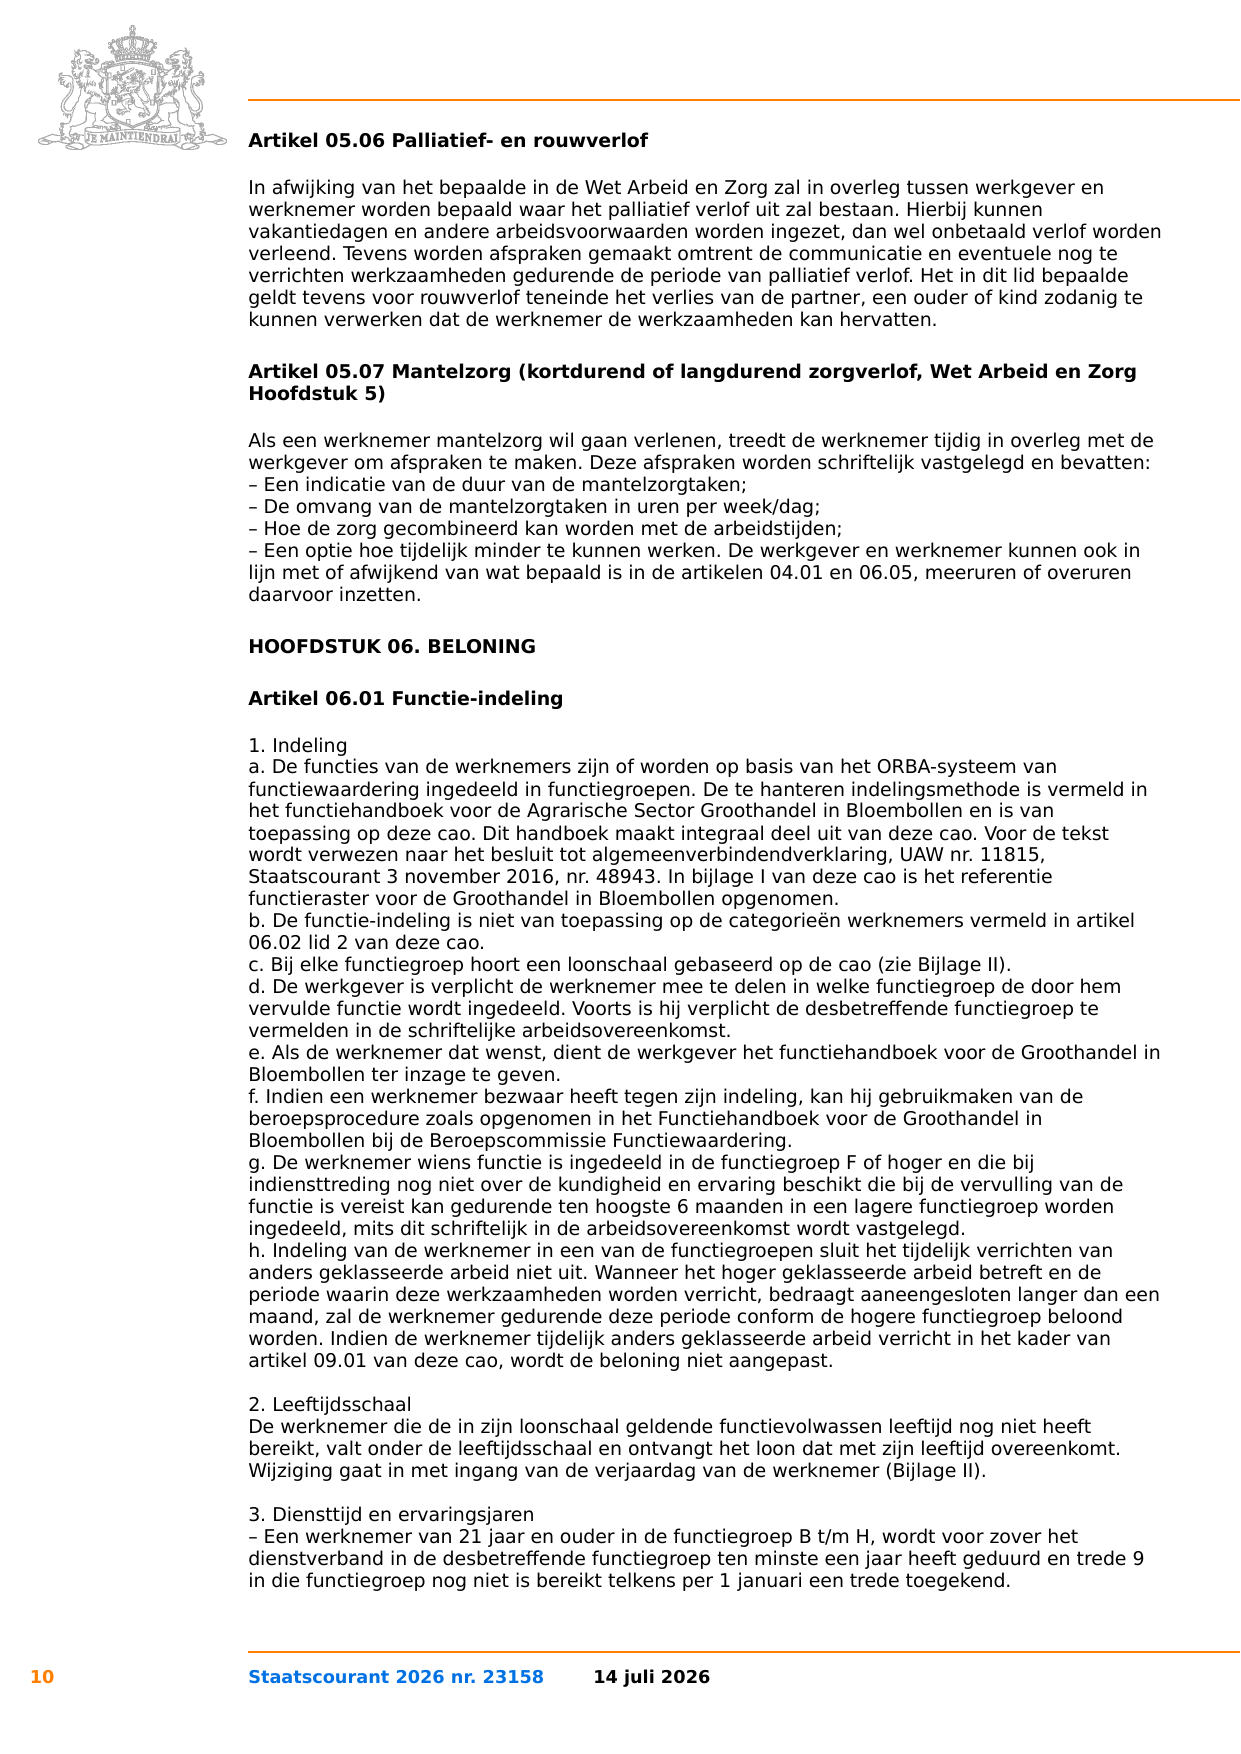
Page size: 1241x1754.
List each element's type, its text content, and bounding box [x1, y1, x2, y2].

text g. De werknemer wiens functie is ingedeeld in de functiegroep F of hoger en die bij indiensttreding nog niet over de kundigheid en ervaring beschikt die bij de vervulling van de functie is vereist kan gedurende ten hoogste 6 maanden in een lagere functiegroep worden ingedeeld, mits dit schriftelijk in de arbeidsovereenkomst wordt vastgelegd. [248, 1152, 1163, 1240]
text b. De functie-indeling is niet van toepassing op de categorieën werknemers vermeld in artikel 06.02 lid 2 van deze cao. [248, 910, 1163, 954]
text f. Indien een werknemer bezwaar heeft tegen zijn indeling, kan hij gebruikmaken van de beroepsprocedure zoals opgenomen in het Functiehandboek voor de Groothandel in Bloembollen bij de Beroepscommissie Functiewaardering. [248, 1086, 1163, 1152]
text – Een werknemer van 21 jaar en ouder in de functiegroep B t/m H, wordt voor zover het dienstverband in de desbetreffende functiegroep ten minste een jaar heeft geduurd en trede 9 in die functiegroep nog niet is bereikt telkens per 1 januari een trede toegekend. [248, 1526, 1163, 1591]
text 1. Indeling [248, 734, 1163, 756]
text d. De werkgever is verplicht de werknemer mee te delen in welke functiegroep de door hem vervulde functie wordt ingedeeld. Voorts is hij verplicht de desbetreffende functiegroep te vermelden in de schriftelijke arbeidsovereenkomst. [248, 976, 1163, 1042]
text – Een optie hoe tijdelijk minder te kunnen werken. De werkgever en werknemer kunnen ook in lijn met of afwijkend van wat bepaald is in de artikelen 04.01 en 06.05, meeruren of overuren daarvoor inzetten. [248, 539, 1163, 606]
text Als een werknemer mantelzorg wil gaan verlenen, treedt de werknemer tijdig in overleg met de werkgever om afspraken te maken. Deze afspraken worden schriftelijk vastgelegd en bevatten: [248, 430, 1163, 474]
text In afwijking van het bepaalde in de Wet Arbeid en Zorg zal in overleg tussen werkgever en werknemer worden bepaald waar het palliatief verlof uit zal bestaan. Hierbij kunnen vakantiedagen en andere arbeidsvoorwaarden worden ingezet, dan wel onbetaald verlof worden verleend. Tevens worden afspraken gemaakt omtrent de communicatie en eventuele nog te verrichten werkzaamheden gedurende de periode van palliatief verlof. Het in dit lid bepaalde geldt tevens voor rouwverlof teneinde het verlies van de partner, een ouder of kind zodanig te kunnen verwerken dat de werknemer de werkzaamheden kan hervatten. [248, 177, 1163, 331]
text 3. Diensttijd en ervaringsjaren [248, 1503, 1163, 1526]
text a. De functies van de werknemers zijn of worden op basis van het ORBA-systeem van functiewaardering ingedeeld in functiegroepen. De te hanteren indelingsmethode is vermeld in het functiehandboek voor de Agrarische Sector Groothandel in Bloembollen en is van toepassing op deze cao. Dit handboek maakt integraal deel uit van deze cao. Voor de tekst wordt verwezen naar het besluit tot algemeenverbindendverklaring, UAW nr. 11815, Staatscourant 3 november 2016, nr. 48943. In bijlage I van deze cao is het referentie functieraster voor de Groothandel in Bloembollen opgenomen. [248, 756, 1163, 910]
text – De omvang van de mantelzorgtaken in uren per week/dag; [248, 496, 1163, 518]
text c. Bij elke functiegroep hoort een loonschaal gebaseerd op de cao (zie Bijlage II). [248, 954, 1163, 976]
subtitle Artikel 05.07 Mantelzorg (kortdurend of langdurend zorgverlof, Wet Arbeid en Zorg Hoofdstuk 5) [248, 361, 1163, 405]
subtitle Artikel 05.06 Palliatief- en rouwverlof [248, 130, 1163, 152]
text – Hoe de zorg gecombineerd kan worden met de arbeidstijden; [248, 518, 1163, 539]
text e. Als de werknemer dat wenst, dient de werkgever het functiehandboek voor de Groothandel in Bloembollen ter inzage te geven. [248, 1042, 1163, 1086]
text 2. Leeftijdsschaal [248, 1394, 1163, 1416]
subtitle Artikel 06.01 Functie-indeling [248, 687, 1163, 709]
text h. Indeling van de werknemer in een van de functiegroepen sluit het tijdelijk verrichten van anders geklasseerde arbeid niet uit. Wanneer het hoger geklasseerde arbeid betreft en de periode waarin deze werkzaamheden worden verricht, bedraagt aaneengesloten langer dan een maand, zal de werknemer gedurende deze periode conform de hogere functiegroep beloond worden. Indien de werknemer tijdelijk anders geklasseerde arbeid verricht in het kader van artikel 09.01 van deze cao, wordt de beloning niet aangepast. [248, 1240, 1163, 1372]
subtitle HOOFDSTUK 06. BELONING [248, 636, 1163, 657]
picture [38, 25, 227, 150]
text De werknemer die de in zijn loonschaal geldende functievolwassen leeftijd nog niet heeft bereikt, valt onder de leeftijdsschaal en ontvangt het loon dat met zijn leeftijd overeenkomt. Wijziging gaat in met ingang van de verjaardag van de werknemer (Bijlage II). [248, 1416, 1163, 1482]
text – Een indicatie van de duur van de mantelzorgtaken; [248, 474, 1163, 496]
